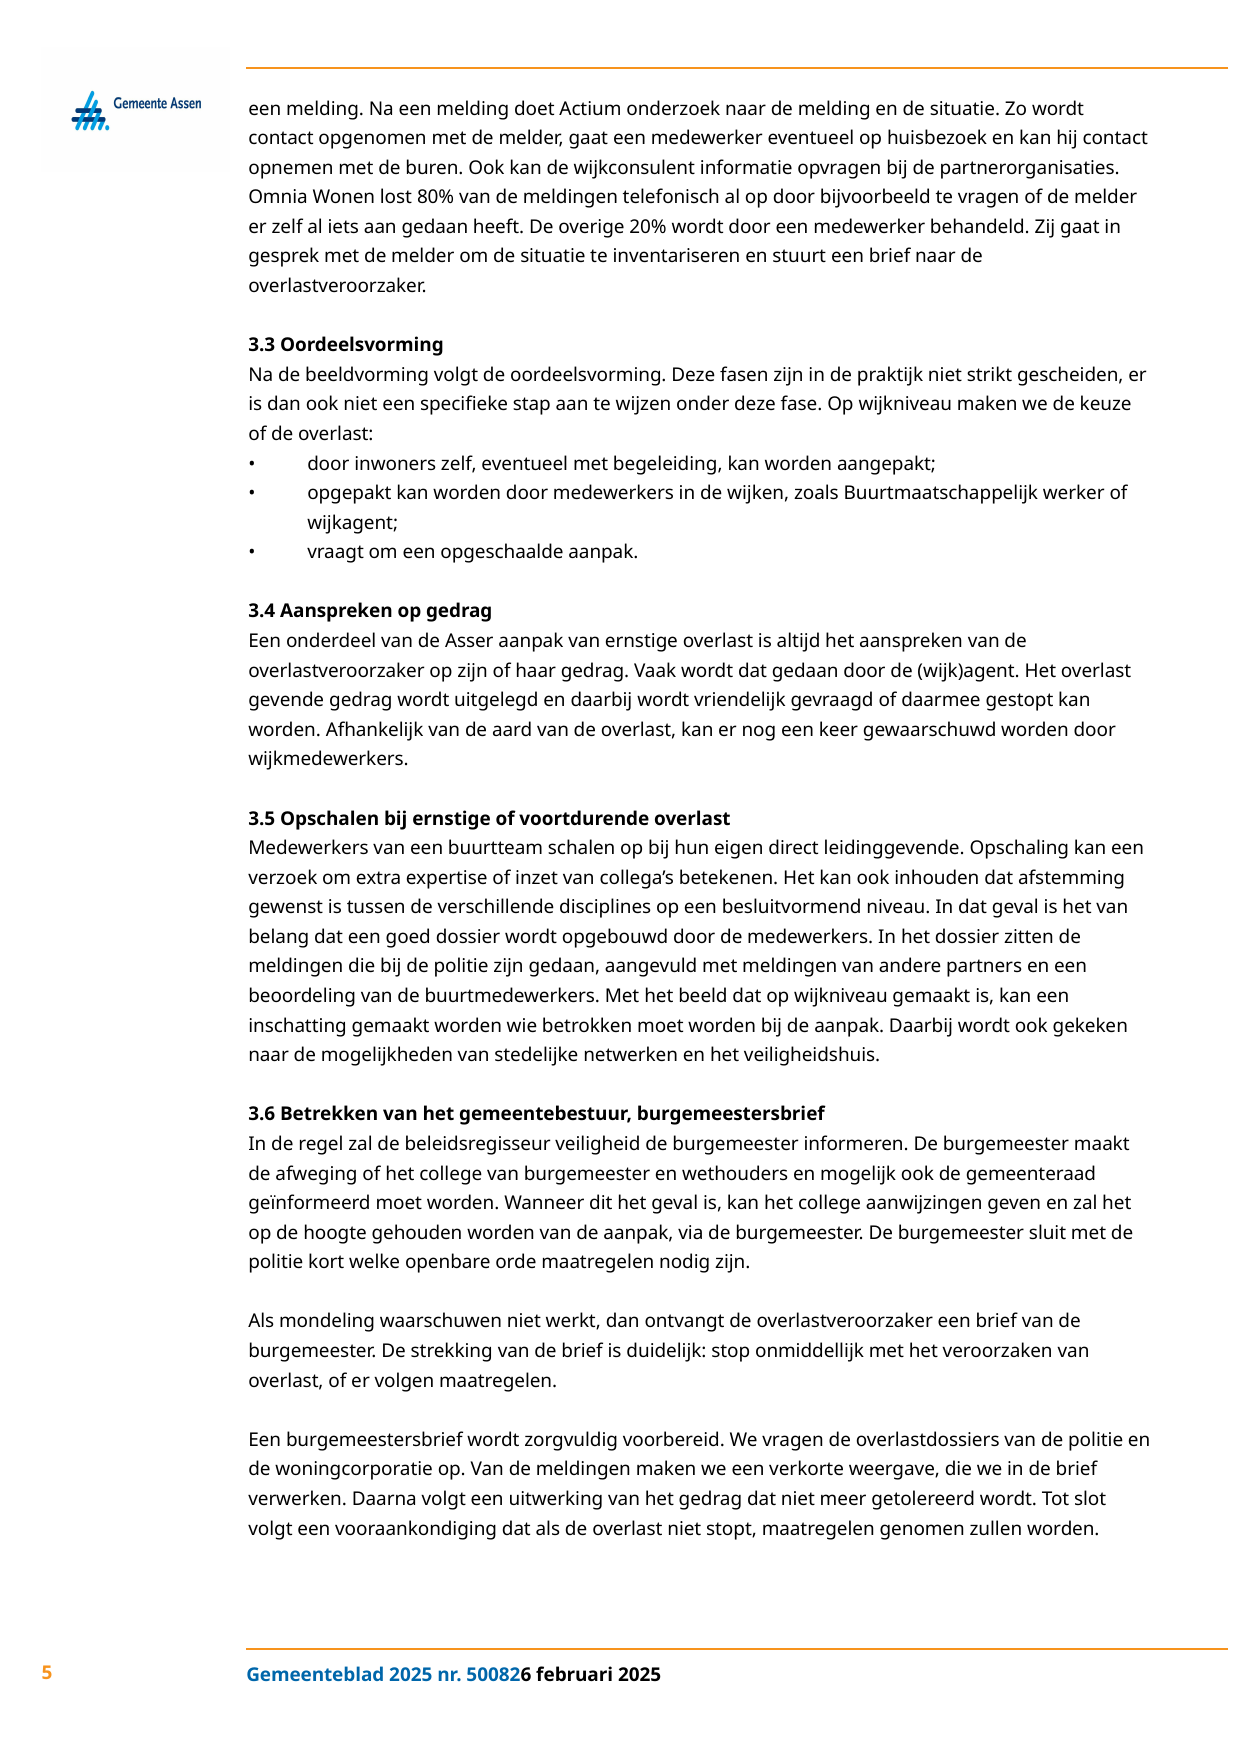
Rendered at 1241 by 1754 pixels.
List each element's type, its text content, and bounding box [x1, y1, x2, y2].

text Als mondeling waarschuwen niet werkt, dan ontvangt de overlastveroorzaker een brief van de burgemeester. De strekking van de brief is duidelijk: stop onmiddellijk met het veroorzaken van overlast, of er volgen maatregelen. [248, 1308, 1152, 1393]
text Een burgemeestersbrief wordt zorgvuldig voorbereid. We vragen de overlastdossiers van de politie en de woningcorporatie op. Van de meldingen maken we een verkorte weergave, die we in de brief verwerken. Daarna volgt een uitwerking van het gedrag dat niet meer getolereerd wordt. Tot slot volgt een vooraankondiging dat als de overlast niet stopt, maatregelen genomen zullen worden. [248, 1426, 1152, 1541]
text Na de beeldvorming volgt de oordeelsvorming. Deze fasen zijn in de praktijk niet strikt gescheiden, er is dan ook niet een specifieke stap aan te wijzen onder deze fase. Op wijkniveau maken we de keuze of de overlast: [248, 361, 1152, 446]
list opgepakt kan worden door medewerkers in de wijken, zoals Buurtmaatschappelijk werker of wijkagent; [248, 479, 1152, 535]
text 3.5 Opschalen bij ernstige of voortdurende overlast [248, 805, 1152, 831]
text Een onderdeel van de Asser aanpak van ernstige overlast is altijd het aanspreken van de overlastveroorzaker op zijn of haar gedrag. Vaak wordt dat gedaan door de (wijk)agent. Het overlast gevende gedrag wordt uitgelegd en daarbij wordt vriendelijk gevraagd of daarmee gestopt kan worden. Afhankelijk van de aard van de overlast, kan er nog een keer gewaarschuwd worden door wijkmedewerkers. [248, 627, 1152, 771]
text 3.4 Aanspreken op gedrag [248, 598, 1152, 623]
text belang dat een goed dossier wordt opgebouwd door de medewerkers. In het dossier zitten de meldingen die bij de politie zijn gedaan, aangevuld met meldingen van andere partners en een beoordeling van de buurtmedewerkers. Met het beeld dat op wijkniveau gemaakt is, kan een inschatting gemaakt worden wie betrokken moet worden bij de aanpak. Daarbij wordt ook gekeken naar de mogelijkheden van stedelijke netwerken en het veiligheidshuis. [248, 923, 1152, 1067]
text een melding. Na een melding doet Actium onderzoek naar de melding en de situatie. Zo wordt contact opgenomen met de melder, gaat een medewerker eventueel op huisbezoek en kan hij contact opnemen met de buren. Ook kan de wijkconsulent informatie opvragen bij de partnerorganisaties. Omnia Wonen lost 80% van de meldingen telefonisch al op door bijvoorbeeld te vragen of de melder er zelf al iets aan gedaan heeft. De overige 20% wordt door een medewerker behandeld. Zij gaat in gesprek met de melder om de situatie te inventariseren en stuurt een brief naar de overlastveroorzaker. [248, 95, 1152, 298]
text 3.3 Oordeelsvorming [248, 331, 1152, 357]
list vraagt om een opgeschaalde aanpak. [248, 538, 1152, 564]
text In de regel zal de beleidsregisseur veiligheid de burgemeester informeren. De burgemeester maakt de afweging of het college van burgemeester en wethouders en mogelijk ook de gemeenteraad geïnformeerd moet worden. Wanneer dit het geval is, kan het college aanwijzingen geven en zal het op de hoogte gehouden worden van de aanpak, via de burgemeester. De burgemeester sluit met de politie kort welke openbare orde maatregelen nodig zijn. [248, 1130, 1152, 1274]
text Medewerkers van een buurtteam schalen op bij hun eigen direct leidinggevende. Opschaling kan een verzoek om extra expertise of inzet van collega’s betekenen. Het kan ook inhouden dat afstemming gewenst is tussen de verschillende disciplines op een besluitvormend niveau. In dat geval is het van [248, 834, 1152, 919]
list door inwoners zelf, eventueel met begeleiding, kan worden aangepakt; [248, 450, 1152, 476]
picture [41, 47, 231, 172]
text 3.6 Betrekken van het gemeentebestuur, burgemeestersbrief [248, 1101, 1152, 1126]
